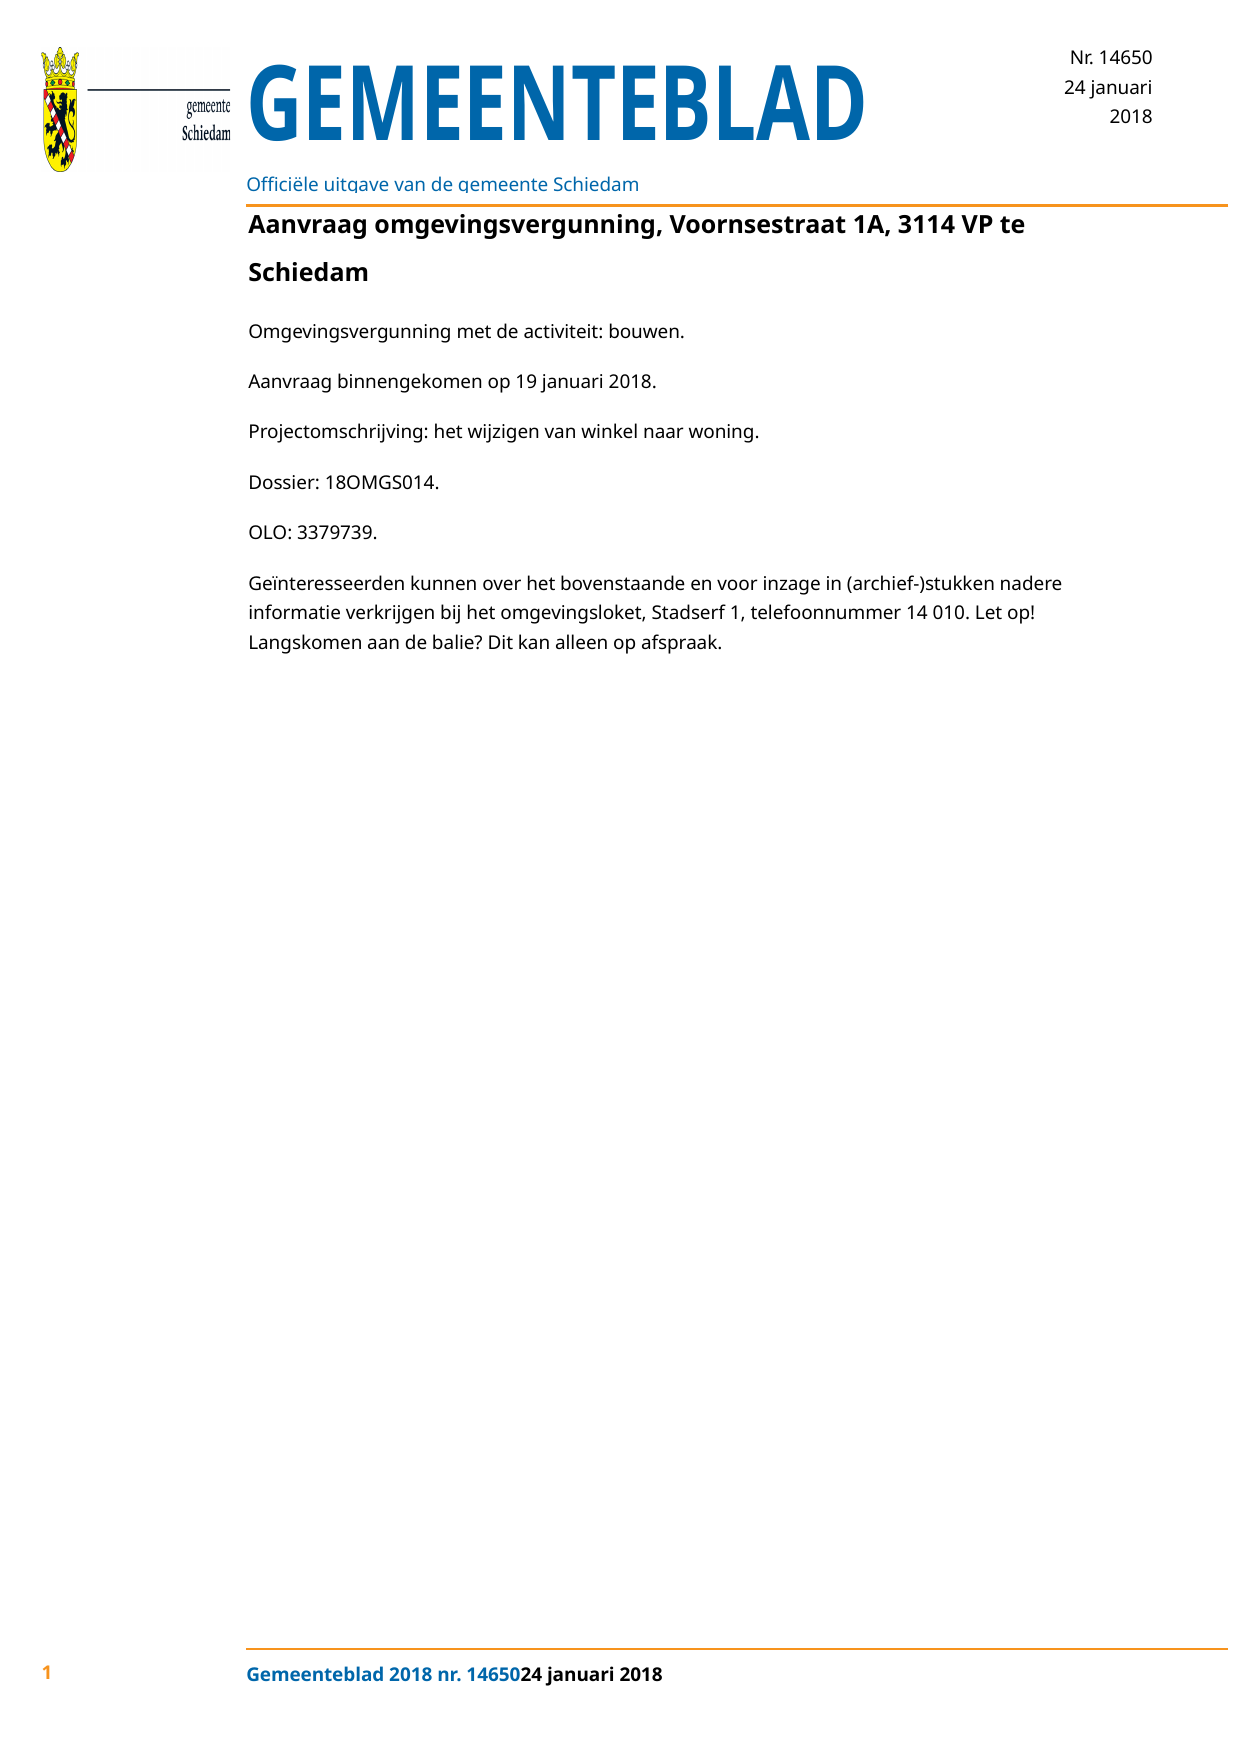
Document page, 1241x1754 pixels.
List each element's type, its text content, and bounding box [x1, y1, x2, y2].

picture [41, 47, 231, 172]
text Dossier: 18OMGS014. [248, 469, 1152, 495]
text Aanvraag omgevingsvergunning, Voornsestraat 1A, 3114 VP te Schiedam [248, 207, 1152, 288]
text Aanvraag binnengekomen op 19 januari 2018. [248, 368, 1152, 394]
text Projectomschrijving: het wijzigen van winkel naar woning. [248, 419, 1152, 444]
text Geïnteresseerden kunnen over het bovenstaande en voor inzage in (archief-)stukken nadere informatie verkrijgen bij het omgevingsloket, Stadserf 1, telefoonnummer 14 010. Let op! Langskomen aan de balie? Dit kan alleen op afspraak. [248, 570, 1152, 655]
text OLO: 3379739. [248, 519, 1152, 545]
text Omgevingsvergunning met de activiteit: bouwen. [248, 318, 1152, 344]
